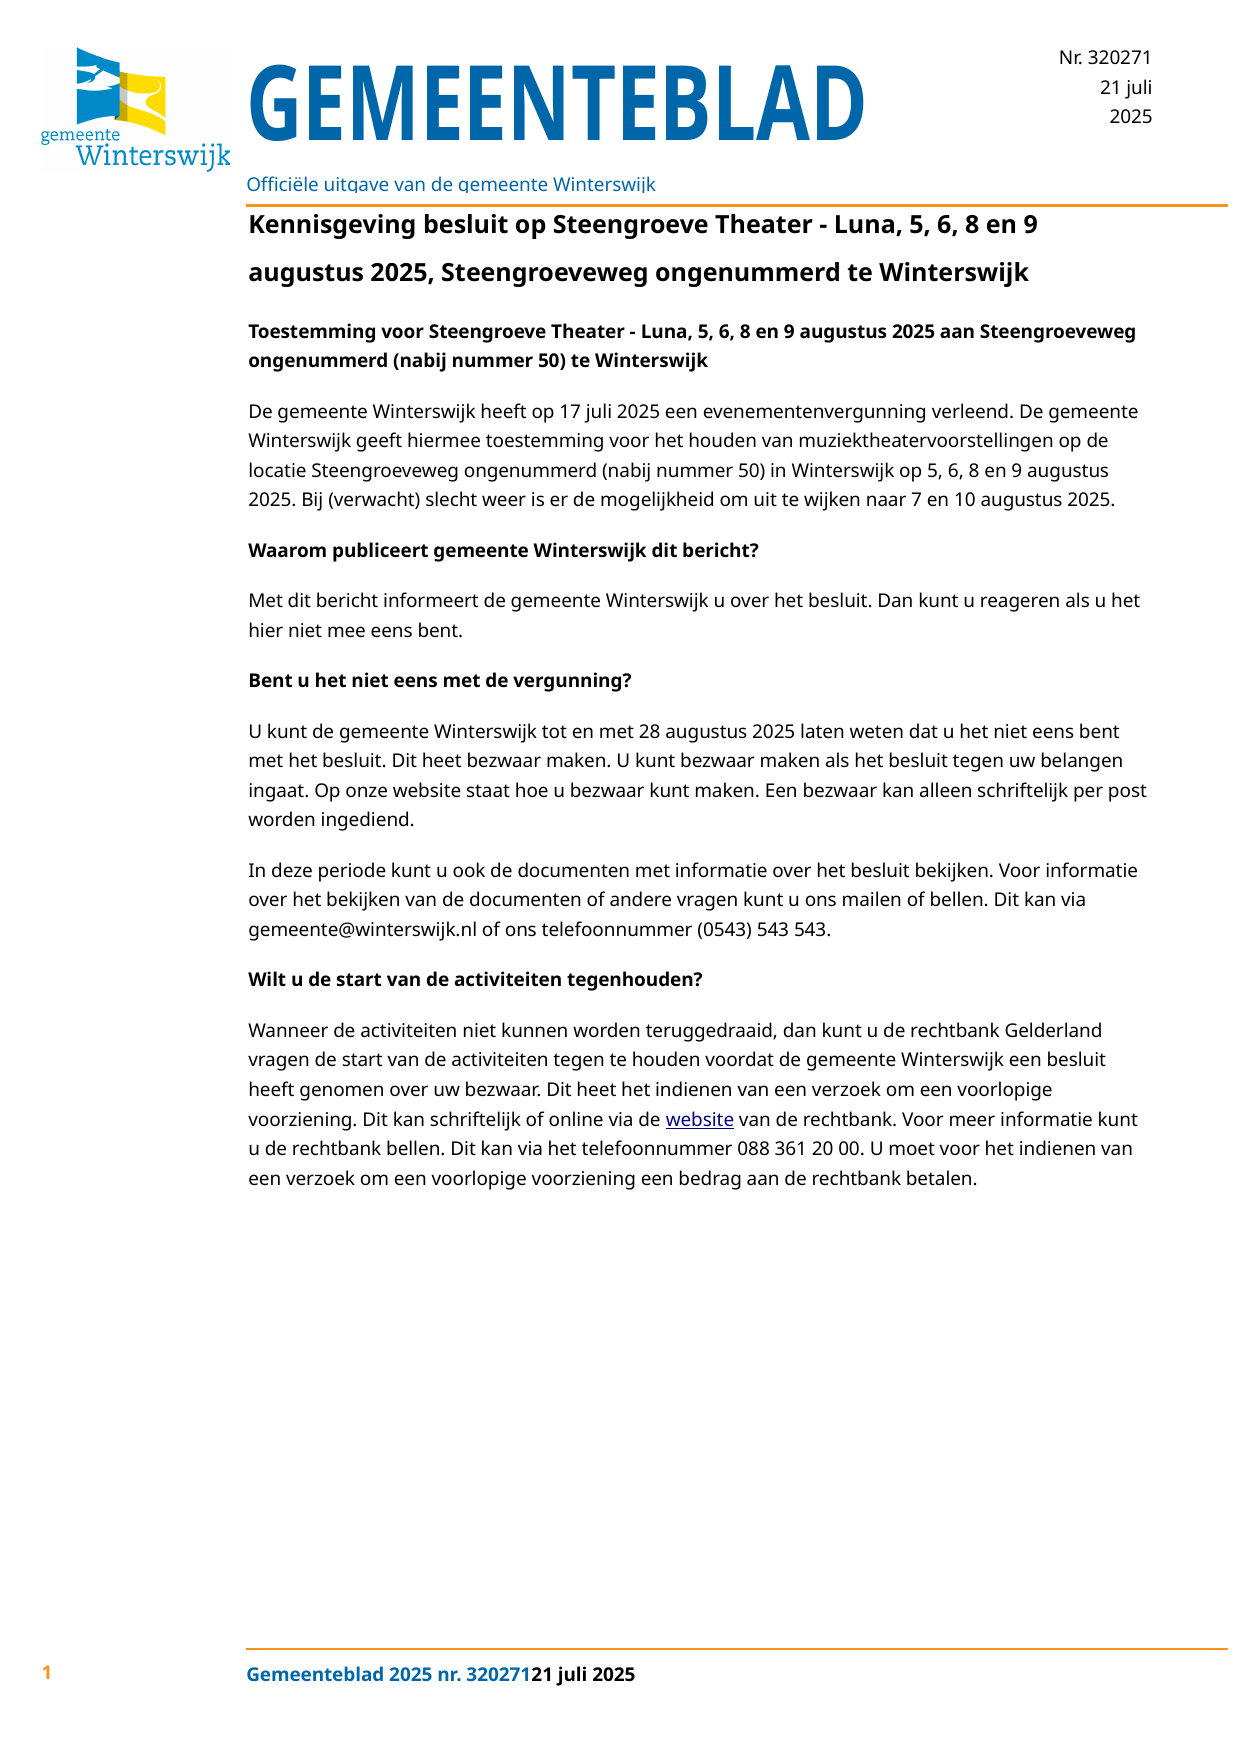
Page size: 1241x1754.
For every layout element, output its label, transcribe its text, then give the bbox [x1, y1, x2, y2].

text Bent u het niet eens met de vergunning? [248, 667, 1152, 693]
text Met dit bericht informeert de gemeente Winterswijk u over het besluit. Dan kunt u reageren als u het hier niet mee eens bent. [248, 587, 1152, 643]
text Kennisgeving besluit op Steengroeve Theater - Luna, 5, 6, 8 en 9 augustus 2025, Steengroeveweg ongenummerd te Winterswijk [248, 207, 1152, 288]
text In deze periode kunt u ook de documenten met informatie over het besluit bekijken. Voor informatie over het bekijken van de documenten of andere vragen kunt u ons mailen of bellen. Dit kan via gemeente@winterswijk.nl of ons telefoonnummer (0543) 543 543. [248, 857, 1152, 942]
text Toestemming voor Steengroeve Theater - Luna, 5, 6, 8 en 9 augustus 2025 aan Steengroeveweg ongenummerd (nabij nummer 50) te Winterswijk [248, 318, 1152, 373]
text De gemeente Winterswijk heeft op 17 juli 2025 een evenementenvergunning verleend. De gemeente Winterswijk geeft hiermee toestemming voor het houden van muziektheatervoorstellingen op de locatie Steengroeveweg ongenummerd (nabij nummer 50) in Winterswijk op 5, 6, 8 en 9 augustus 2025. Bij (verwacht) slecht weer is er de mogelijkheid om uit te wijken naar 7 en 10 augustus 2025. [248, 398, 1152, 512]
text Waarom publiceert gemeente Winterswijk dit bericht? [248, 537, 1152, 563]
picture [225, 153, 231, 162]
text Wanneer de activiteiten niet kunnen worden teruggedraaid, dan kunt u de rechtbank Gelderland vragen de start van de activiteiten tegen te houden voordat de gemeente Winterswijk een besluit heeft genomen over uw bezwaar. Dit heet het indienen van een verzoek om een voorlopige voorziening. Dit kan schriftelijk of online via de website van de rechtbank. Voor meer informatie kunt u de rechtbank bellen. Dit kan via het telefoonnummer 088 361 20 00. U moet voor het indienen van een verzoek om een voorlopige voorziening een bedrag aan de rechtbank betalen. [248, 1017, 1152, 1191]
picture [41, 47, 231, 172]
text U kunt de gemeente Winterswijk tot en met 28 augustus 2025 laten weten dat u het niet eens bent met het besluit. Dit heet bezwaar maken. U kunt bezwaar maken als het besluit tegen uw belangen ingaat. Op onze website staat hoe u bezwaar kunt maken. Een bezwaar kan alleen schriftelijk per post worden ingediend. [248, 718, 1152, 832]
text Wilt u de start van de activiteiten tegenhouden? [248, 967, 1152, 992]
